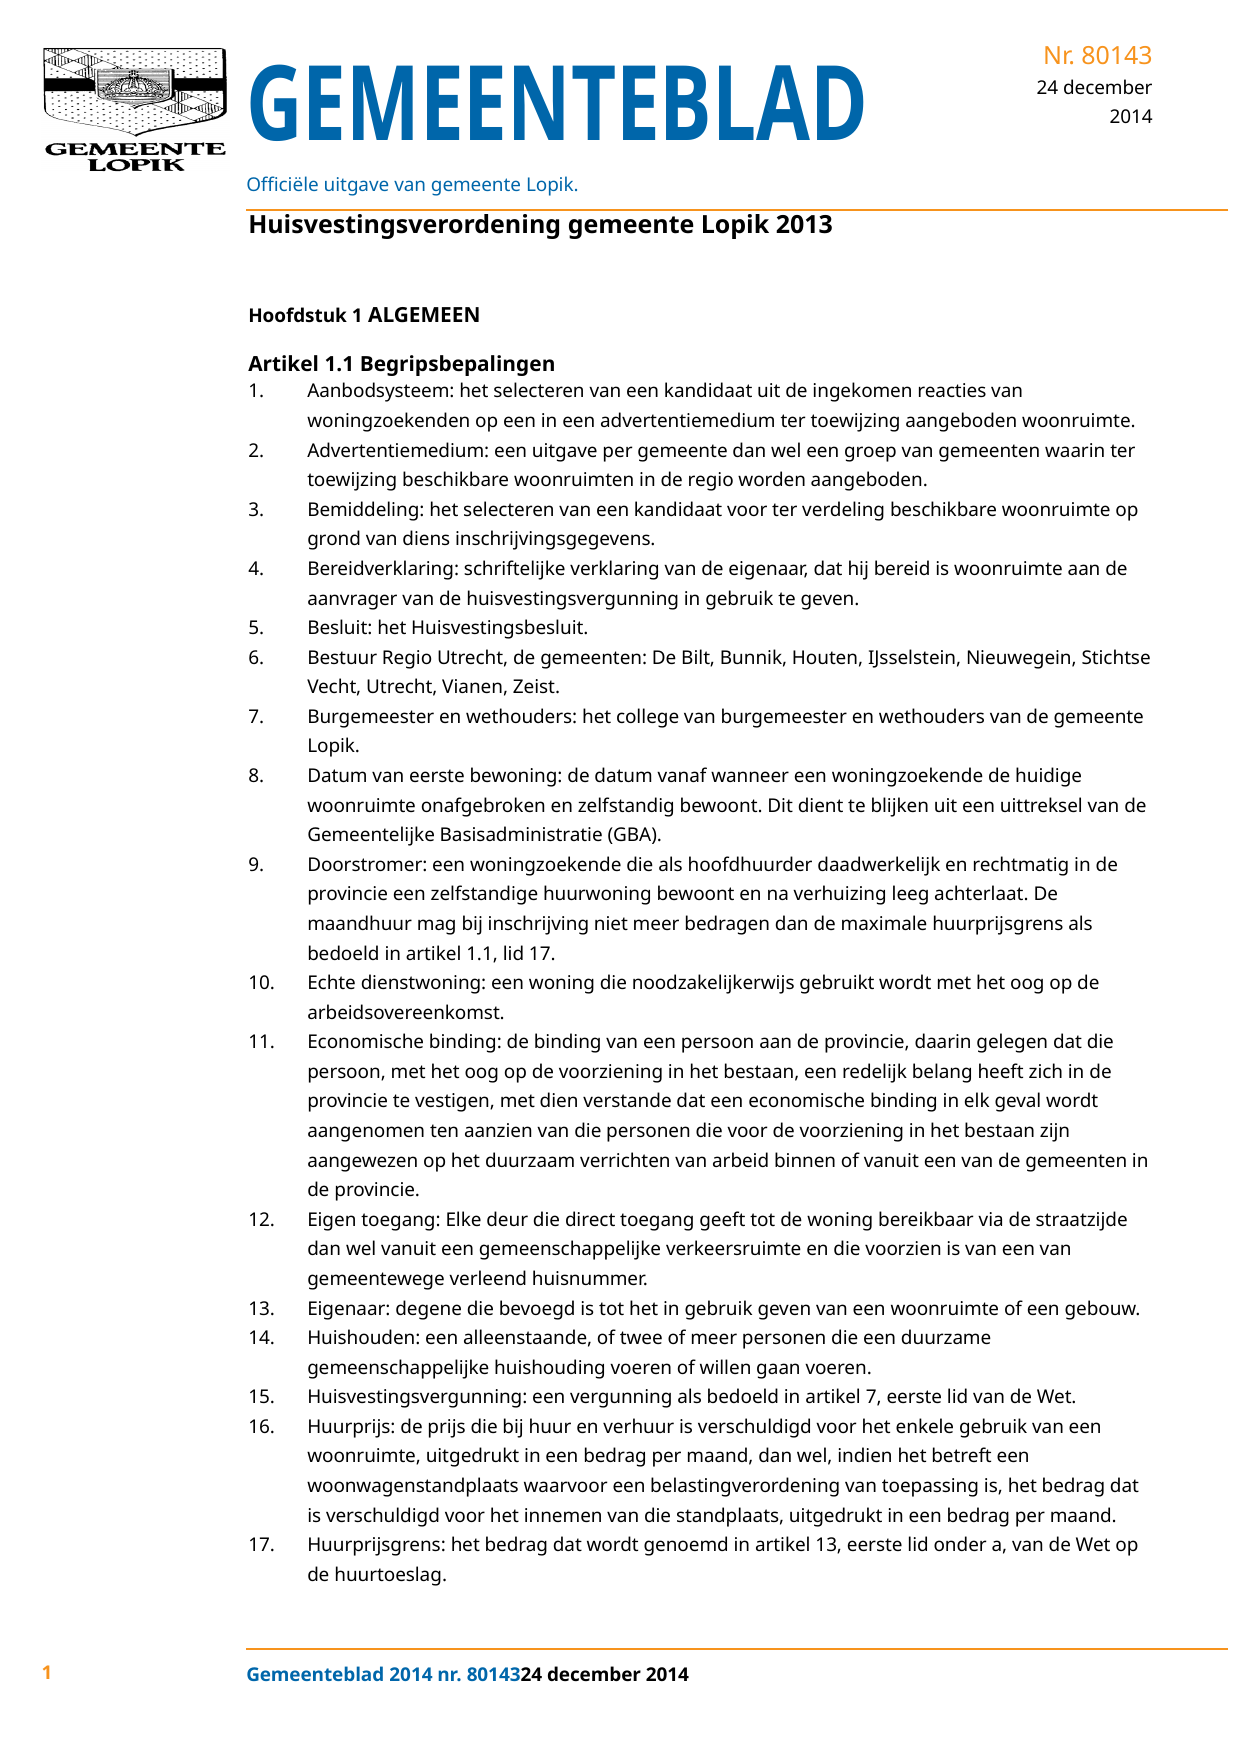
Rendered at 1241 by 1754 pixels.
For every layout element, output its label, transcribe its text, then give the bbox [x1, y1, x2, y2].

list Bestuur Regio Utrecht, de gemeenten: De Bilt, Bunnik, Houten, IJsselstein, Nieuwegein, Stichtse Vecht, Utrecht, Vianen, Zeist. [248, 644, 1152, 699]
list Bemiddeling: het selecteren van een kandidaat voor ter verdeling beschikbare woonruimte op grond van diens inschrijvingsgegevens. [248, 496, 1152, 551]
text Hoofdstuk 1 ALGEMEEN [248, 300, 1152, 328]
list Huurprijsgrens: het bedrag dat wordt genoemd in artikel 13, eerste lid onder a, van de Wet op de huurtoeslag. [248, 1531, 1152, 1587]
list Echte dienstwoning: een woning die noodzakelijkerwijs gebruikt wordt met het oog op de arbeidsovereenkomst. [248, 969, 1152, 1024]
list Datum van eerste bewoning: de datum vanaf wanneer een woningzoekende de huidige woonruimte onafgebroken en zelfstandig bewoont. Dit dient te blijken uit een uittreksel van de Gemeentelijke Basisadministratie (GBA). [248, 762, 1152, 847]
list Doorstromer: een woningzoekende die als hoofdhuurder daadwerkelijk en rechtmatig in de provincie een zelfstandige huurwoning bewoont en na verhuizing leeg achterlaat. De maandhuur mag bij inschrijving niet meer bedragen dan de maximale huurprijsgrens als bedoeld in artikel 1.1, lid 17. [248, 851, 1152, 965]
list Aanbodsysteem: het selecteren van een kandidaat uit de ingekomen reacties van woningzoekenden op een in een advertentiemedium ter toewijzing aangeboden woonruimte. [248, 378, 1152, 433]
list Besluit: het Huisvestingsbesluit. [248, 614, 1152, 640]
list Huishouden: een alleenstaande, of twee of meer personen die een duurzame gemeenschappelijke huishouding voeren of willen gaan voeren. [248, 1324, 1152, 1379]
picture [41, 47, 231, 172]
list Bereidverklaring: schriftelijke verklaring van de eigenaar, dat hij bereid is woonruimte aan de aanvrager van de huisvestingsvergunning in gebruik te geven. [248, 555, 1152, 610]
list Huisvestingsvergunning: een vergunning als bedoeld in artikel 7, eerste lid van de Wet. [248, 1383, 1152, 1409]
list Eigenaar: degene die bevoegd is tot het in gebruik geven van een woonruimte of een gebouw. [248, 1295, 1152, 1320]
list Eigen toegang: Elke deur die direct toegang geeft tot de woning bereikbaar via de straatzijde dan wel vanuit een gemeenschappelijke verkeersruimte en die voorzien is van een van gemeentewege verleend huisnummer. [248, 1206, 1152, 1291]
list Economische binding: de binding van een persoon aan de provincie, daarin gelegen dat die persoon, met het oog op de voorziening in het bestaan, een redelijk belang heeft zich in de provincie te vestigen, met dien verstande dat een economische binding in elk geval wordt aangenomen ten aanzien van die personen die voor de voorziening in het bestaan zijn aangewezen op het duurzaam verrichten van arbeid binnen of vanuit een van de gemeenten in de provincie. [248, 1028, 1152, 1202]
list Advertentiemedium: een uitgave per gemeente dan wel een groep van gemeenten waarin ter toewijzing beschikbare woonruimten in de regio worden aangeboden. [248, 437, 1152, 492]
list Burgemeester en wethouders: het college van burgemeester en wethouders van de gemeente Lopik. [248, 703, 1152, 758]
list Huurprijs: de prijs die bij huur en verhuur is verschuldigd voor het enkele gebruik van een woonruimte, uitgedrukt in een bedrag per maand, dan wel, indien het betreft een woonwagenstandplaats waarvoor een belastingverordening van toepassing is, het bedrag dat is verschuldigd voor het innemen van die standplaats, uitgedrukt in een bedrag per maand. [248, 1413, 1152, 1527]
text Artikel 1.1 Begripsbepalingen [248, 349, 1152, 378]
text Huisvestingsverordening gemeente Lopik 2013 [248, 211, 1152, 241]
